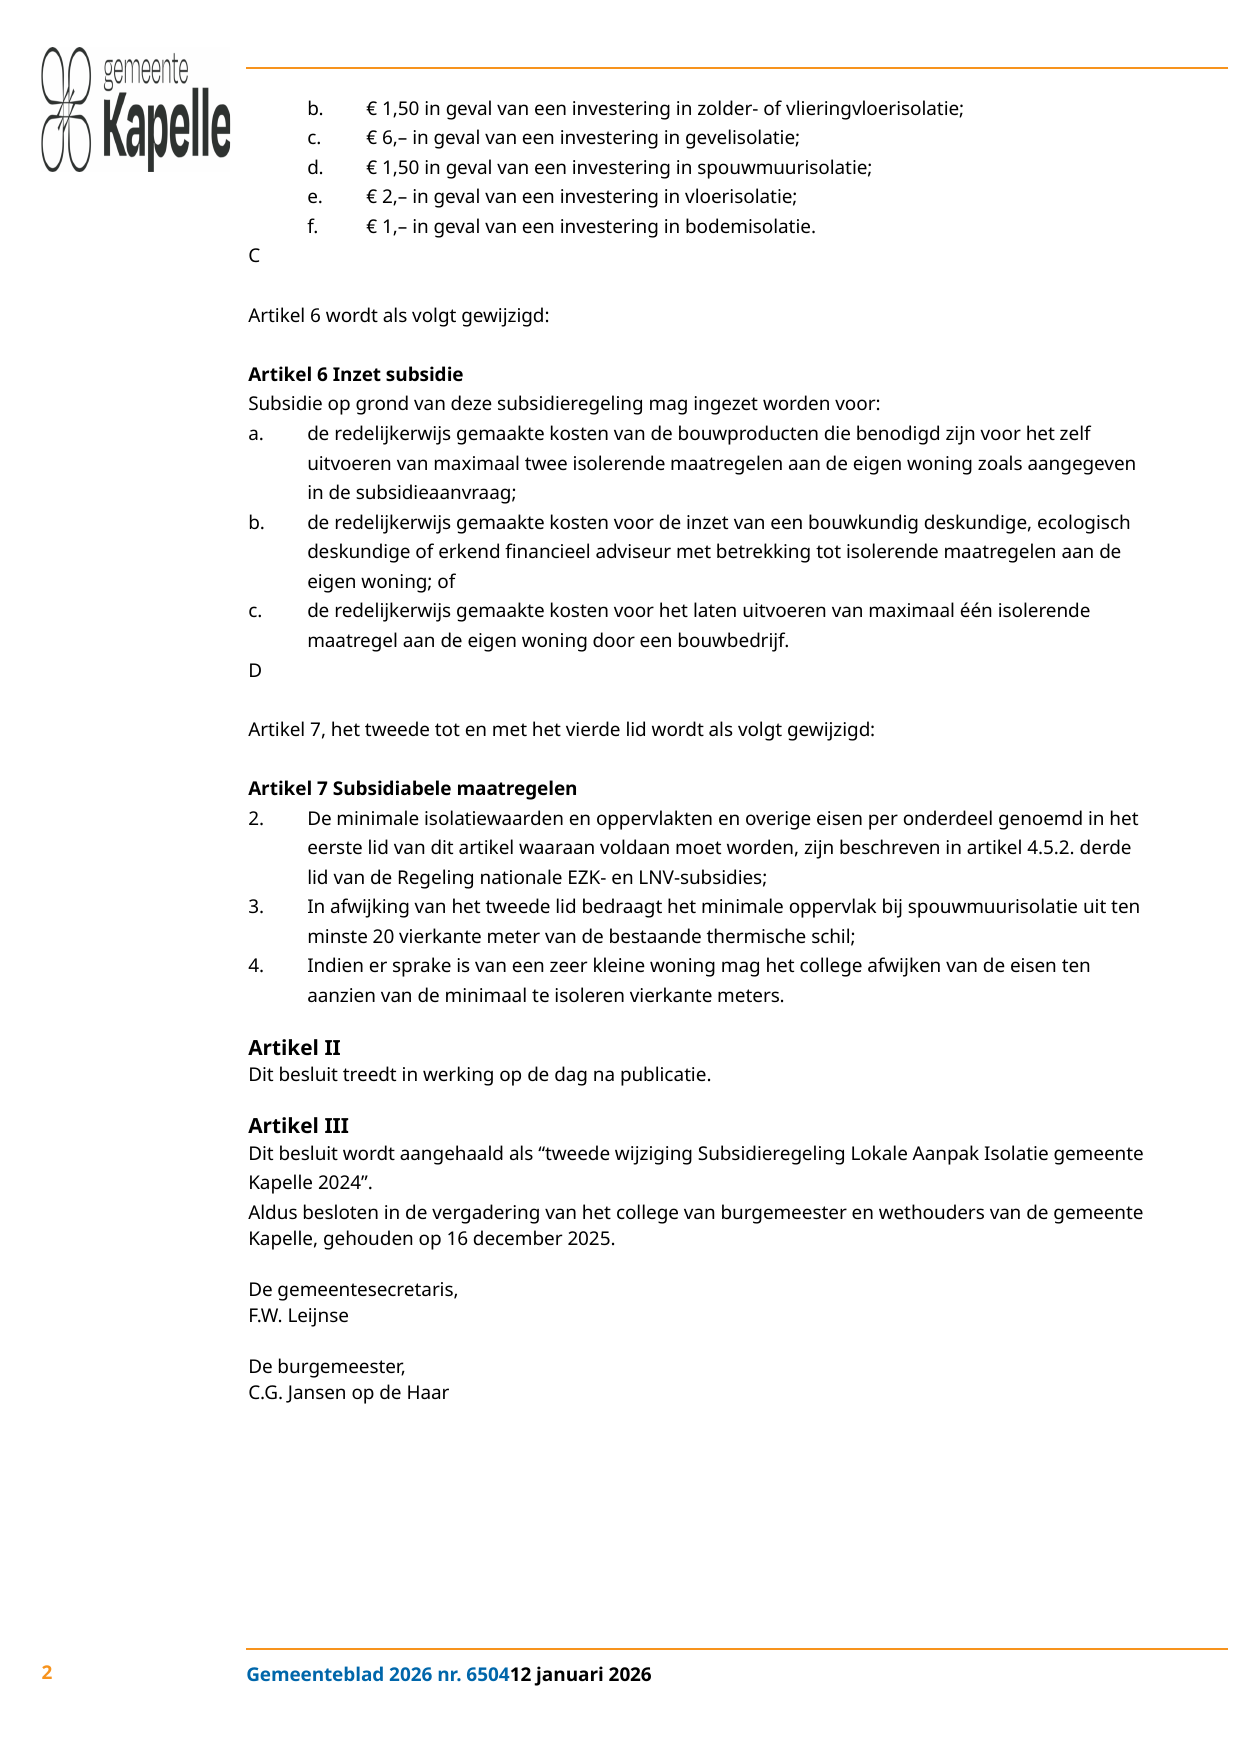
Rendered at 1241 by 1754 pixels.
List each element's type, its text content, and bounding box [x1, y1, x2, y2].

text De gemeentesecretaris, [248, 1276, 1152, 1302]
text Artikel 7, het tweede tot en met het vierde lid wordt als volgt gewijzigd: [248, 716, 1152, 742]
list In afwijking van het tweede lid bedraagt het minimale oppervlak bij spouwmuurisolatie uit ten minste 20 vierkante meter van de bestaande thermische schil; [248, 893, 1152, 949]
text Subsidie op grond van deze subsidieregeling mag ingezet worden voor: [248, 391, 1152, 416]
list De minimale isolatiewaarden en oppervlakten en overige eisen per onderdeel genoemd in het eerste lid van dit artikel waaraan voldaan moet worden, zijn beschreven in artikel 4.5.2. derde lid van de Regeling nationale EZK- en LNV-subsidies; [248, 805, 1152, 890]
list € 2,– in geval van een investering in vloerisolatie; [307, 183, 1152, 209]
text Artikel 6 Inzet subsidie [248, 361, 1152, 387]
list € 6,– in geval van een investering in gevelisolatie; [307, 124, 1152, 150]
text Artikel III [248, 1112, 1152, 1140]
text Dit besluit wordt aangehaald als “tweede wijziging Subsidieregeling Lokale Aanpak Isolatie gemeente Kapelle 2024”. [248, 1140, 1152, 1195]
text C [248, 243, 1152, 268]
text Artikel II [248, 1033, 1152, 1061]
list € 1,50 in geval van een investering in zolder- of vlieringvloerisolatie; [307, 95, 1152, 121]
list de redelijkerwijs gemaakte kosten voor het laten uitvoeren van maximaal één isolerende maatregel aan de eigen woning door een bouwbedrijf. [248, 598, 1152, 653]
text Aldus besloten in de vergadering van het college van burgemeester en wethouders van de gemeente Kapelle, gehouden op 16 december 2025. [248, 1199, 1152, 1251]
list de redelijkerwijs gemaakte kosten voor de inzet van een bouwkundig deskundige, ecologisch deskundige of erkend financieel adviseur met betrekking tot isolerende maatregelen aan de eigen woning; of [248, 509, 1152, 594]
list de redelijkerwijs gemaakte kosten van de bouwproducten die benodigd zijn voor het zelf uitvoeren van maximaal twee isolerende maatregelen aan de eigen woning zoals aangegeven in de subsidieaanvraag; [248, 420, 1152, 505]
list Indien er sprake is van een zeer kleine woning mag het college afwijken van de eisen ten aanzien van de minimaal te isoleren vierkante meters. [248, 953, 1152, 1008]
text D [248, 657, 1152, 683]
list € 1,50 in geval van een investering in spouwmuurisolatie; [307, 154, 1152, 180]
text De burgemeester, [248, 1353, 1152, 1379]
text C.G. Jansen op de Haar [248, 1379, 1152, 1405]
text Artikel 7 Subsidiabele maatregelen [248, 775, 1152, 801]
text Dit besluit treedt in werking op de dag na publicatie. [248, 1061, 1152, 1087]
text F.W. Leijnse [248, 1302, 1152, 1328]
text Artikel 6 wordt als volgt gewijzigd: [248, 302, 1152, 328]
picture [41, 47, 231, 172]
list € 1,– in geval van een investering in bodemisolatie. [307, 213, 1152, 239]
